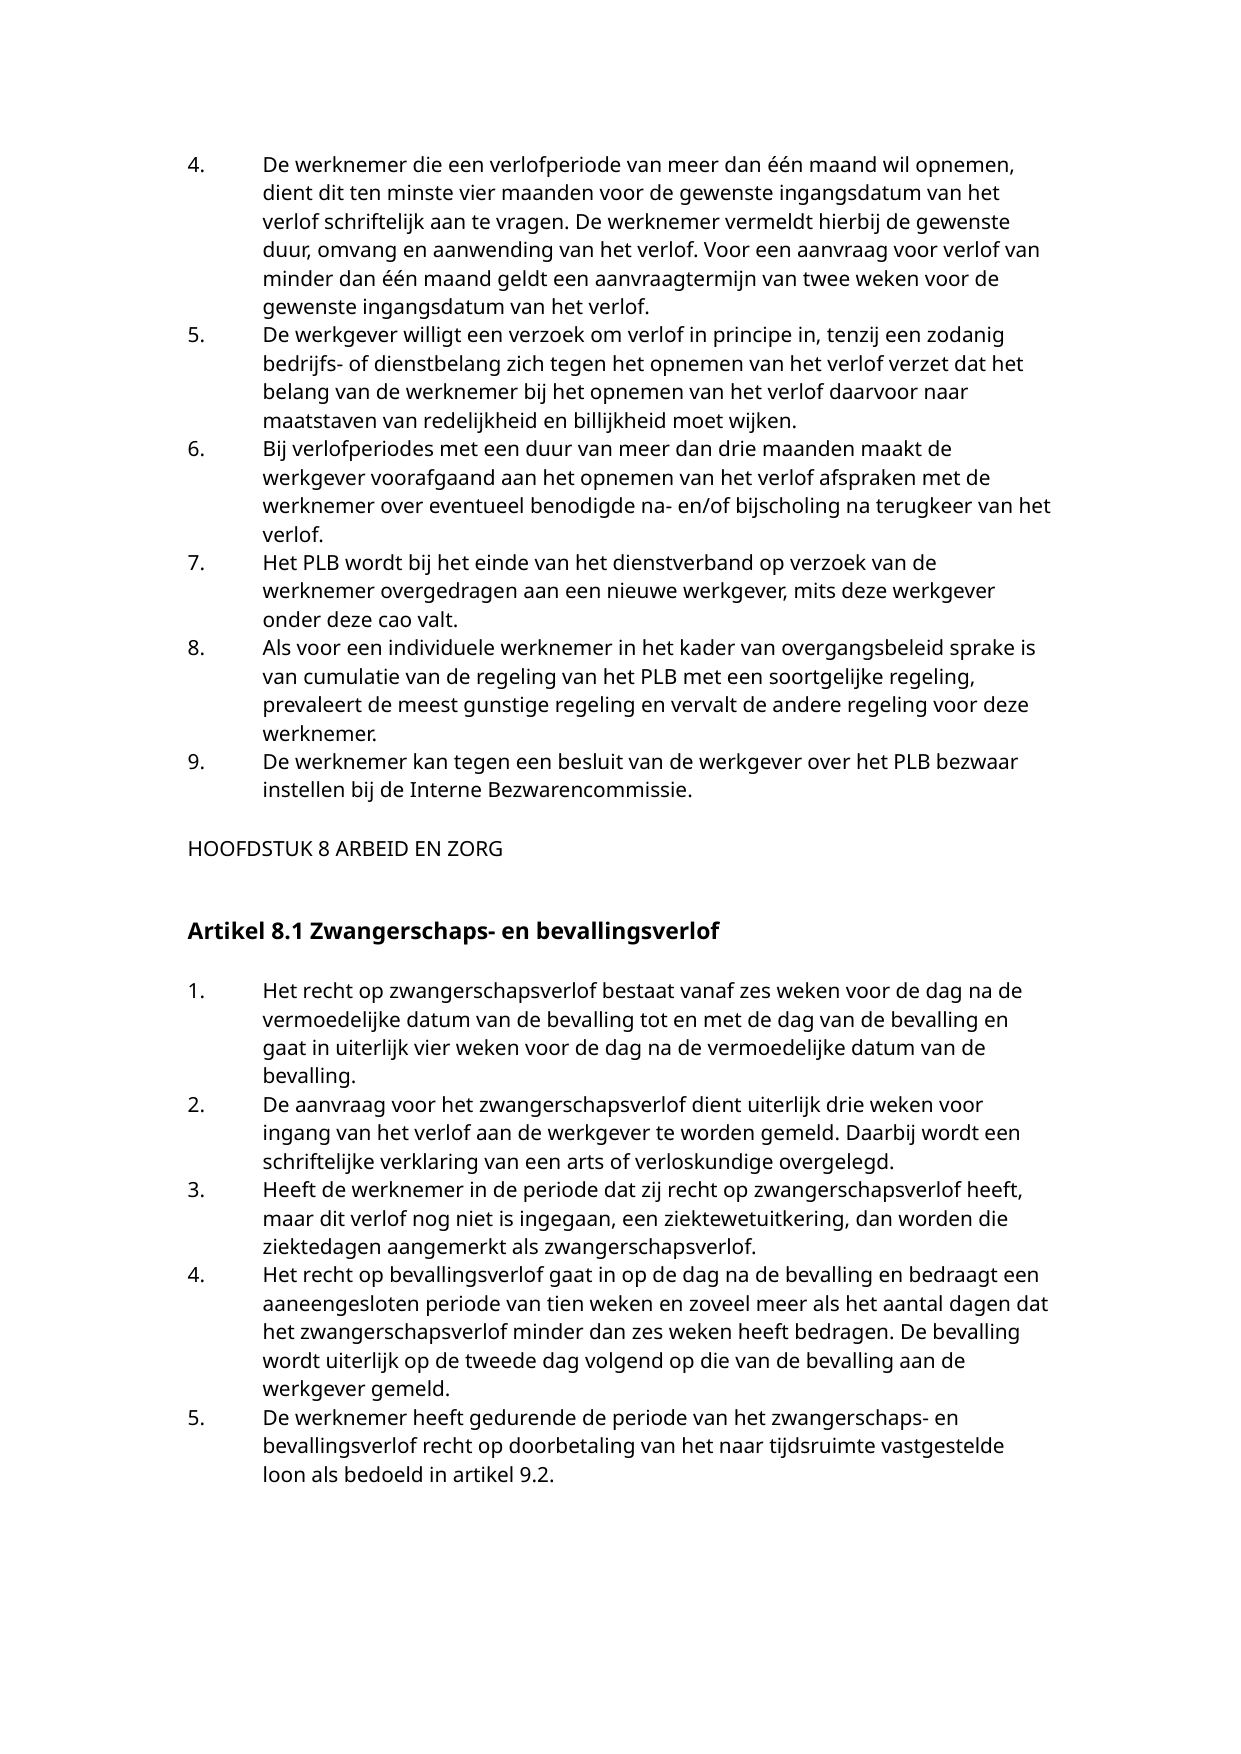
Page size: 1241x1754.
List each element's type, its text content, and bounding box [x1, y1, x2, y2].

list De werknemer kan tegen een besluit van de werkgever over het PLB bezwaar instellen bij de Interne Bezwarencommissie. [187, 747, 1053, 804]
list De aanvraag voor het zwangerschapsverlof dient uiterlijk drie weken voor ingang van het verlof aan de werkgever te worden gemeld. Daarbij wordt een schriftelijke verklaring van een arts of verloskundige overgelegd. [187, 1090, 1053, 1175]
list Bij verlofperiodes met een duur van meer dan drie maanden maakt de werkgever voorafgaand aan het opnemen van het verlof afspraken met de werknemer over eventueel benodigde na- en/of bijscholing na terugkeer van het verlof. [187, 434, 1053, 548]
list Het recht op bevallingsverlof gaat in op de dag na de bevalling en bedraagt een aaneengesloten periode van tien weken en zoveel meer als het aantal dagen dat het zwangerschapsverlof minder dan zes weken heeft bedragen. De bevalling wordt uiterlijk op de tweede dag volgend op die van de bevalling aan de werkgever gemeld. [187, 1261, 1053, 1403]
list De werknemer heeft gedurende de periode van het zwangerschaps- en bevallingsverlof recht op doorbetaling van het naar tijdsruimte vastgestelde loon als bedoeld in artikel 9.2. [187, 1403, 1053, 1488]
list De werknemer die een verlofperiode van meer dan één maand wil opnemen, dient dit ten minste vier maanden voor de gewenste ingangsdatum van het verlof schriftelijk aan te vragen. De werknemer vermeldt hierbij de gewenste duur, omvang en aanwending van het verlof. Voor een aanvraag voor verlof van minder dan één maand geldt een aanvraagtermijn van twee weken voor de gewenste ingangsdatum van het verlof. [187, 150, 1053, 321]
subtitle Artikel 8.1 Zwangerschaps- en bevallingsverlof [187, 915, 1053, 946]
list Heeft de werknemer in de periode dat zij recht op zwangerschapsverlof heeft, maar dit verlof nog niet is ingegaan, een ziektewetuitkering, dan worden die ziektedagen aangemerkt als zwangerschapsverlof. [187, 1175, 1053, 1261]
list Het recht op zwangerschapsverlof bestaat vanaf zes weken voor de dag na de vermoedelijke datum van de bevalling tot en met de dag van de bevalling en gaat in uiterlijk vier weken voor de dag na de vermoedelijke datum van de bevalling. [187, 976, 1053, 1090]
list De werkgever willigt een verzoek om verlof in principe in, tenzij een zodanig bedrijfs- of dienstbelang zich tegen het opnemen van het verlof verzet dat het belang van de werknemer bij het opnemen van het verlof daarvoor naar maatstaven van redelijkheid en billijkheid moet wijken. [187, 321, 1053, 434]
subtitle HOOFDSTUK 8 ARBEID EN ZORG [187, 834, 1053, 862]
list Als voor een individuele werknemer in het kader van overgangsbeleid sprake is van cumulatie van de regeling van het PLB met een soortgelijke regeling, prevaleert de meest gunstige regeling en vervalt de andere regeling voor deze werknemer. [187, 633, 1053, 747]
list Het PLB wordt bij het einde van het dienstverband op verzoek van de werknemer overgedragen aan een nieuwe werkgever, mits deze werkgever onder deze cao valt. [187, 548, 1053, 633]
